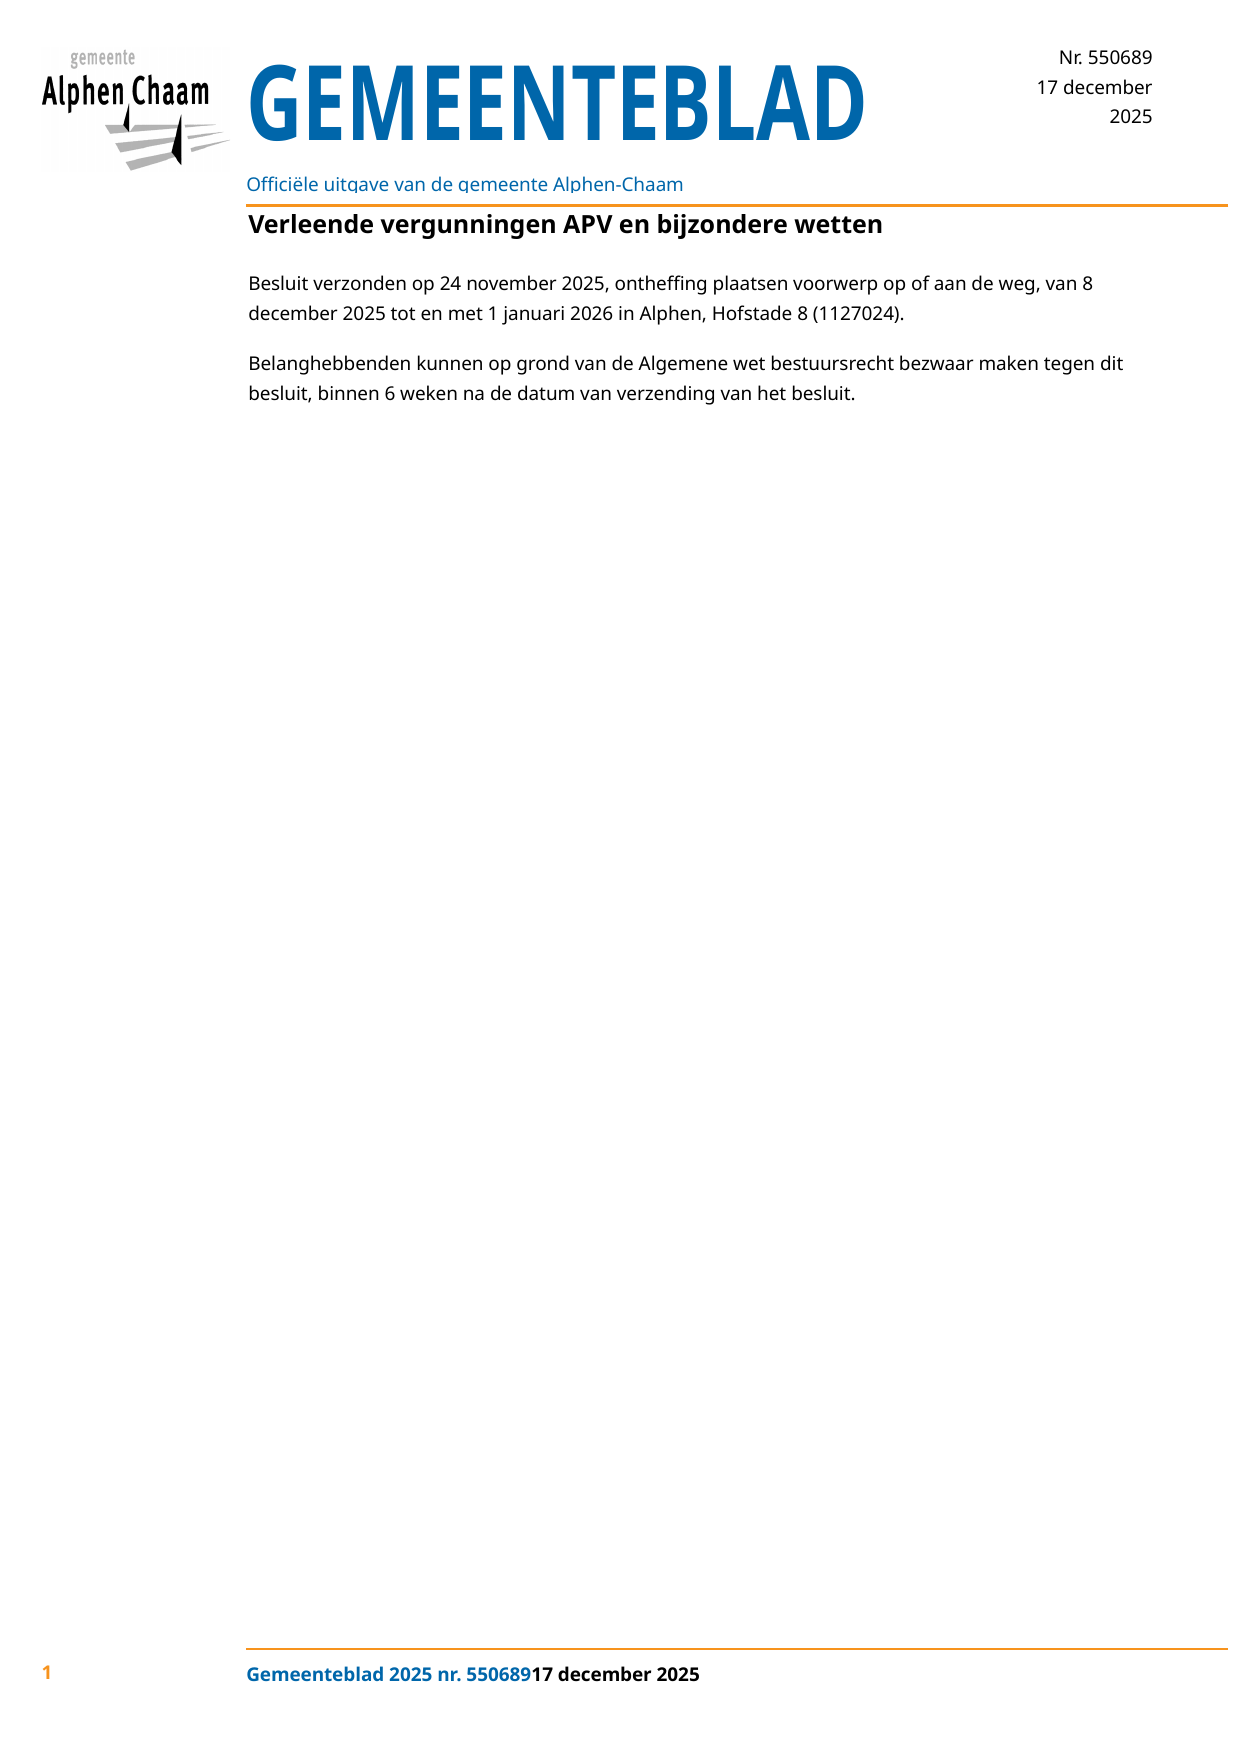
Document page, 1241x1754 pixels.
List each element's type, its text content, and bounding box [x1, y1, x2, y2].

text Besluit verzonden op 24 november 2025, ontheffing plaatsen voorwerp op of aan de weg, van 8 december 2025 tot en met 1 januari 2026 in Alphen, Hofstade 8 (1127024). [248, 270, 1152, 326]
text Verleende vergunningen APV en bijzondere wetten [248, 207, 1152, 241]
picture [41, 47, 231, 172]
text Belanghebbenden kunnen op grond van de Algemene wet bestuursrecht bezwaar maken tegen dit besluit, binnen 6 weken na de datum van verzending van het besluit. [248, 350, 1152, 406]
